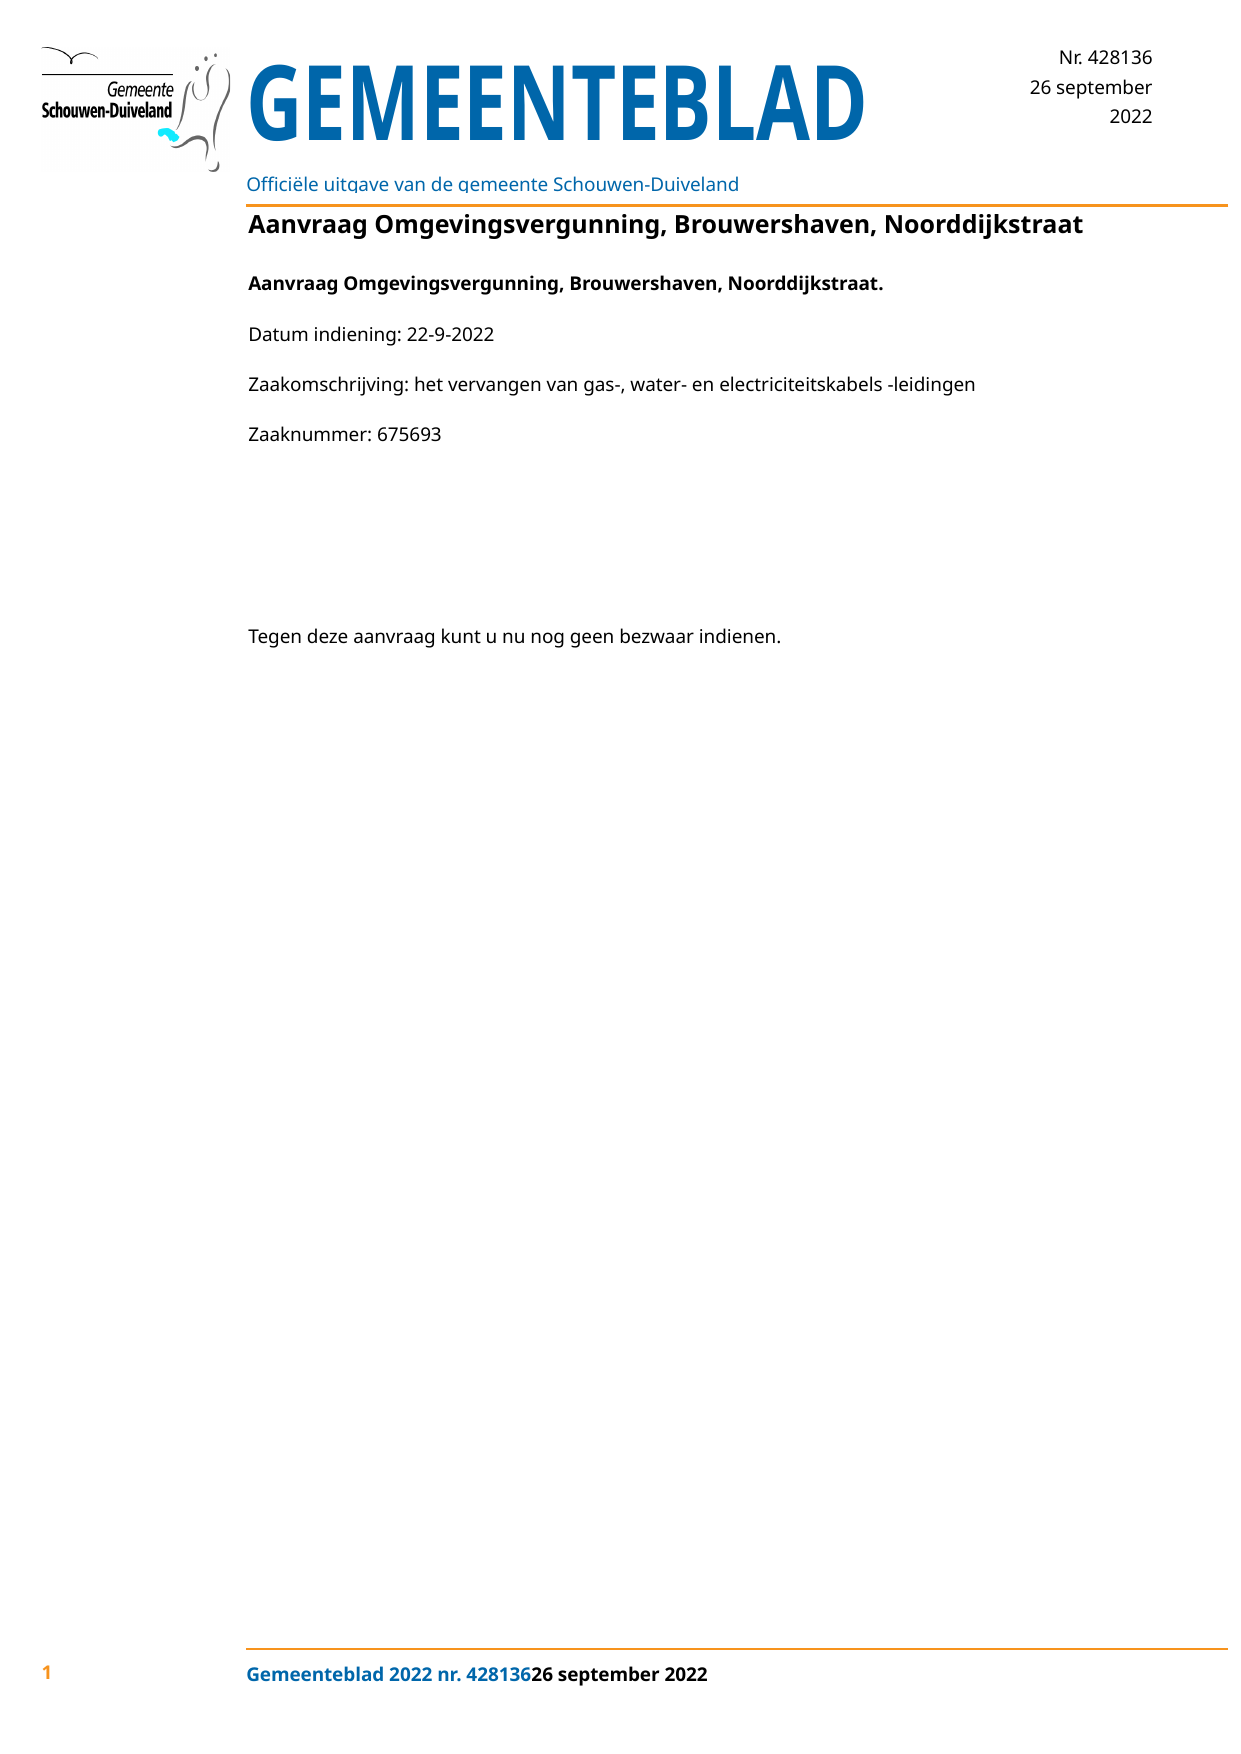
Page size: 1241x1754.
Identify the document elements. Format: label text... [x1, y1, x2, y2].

text Zaaknummer: 675693 [248, 422, 1152, 447]
text Tegen deze aanvraag kunt u nu nog geen bezwaar indienen. [248, 623, 1152, 649]
text Aanvraag Omgevingsvergunning, Brouwershaven, Noorddijkstraat. [248, 270, 1152, 296]
text Zaakomschrijving: het vervangen van gas-, water- en electriciteitskabels -leidingen [248, 371, 1152, 397]
picture [41, 47, 231, 172]
text Datum indiening: 22-9-2022 [248, 321, 1152, 346]
text Aanvraag Omgevingsvergunning, Brouwershaven, Noorddijkstraat [248, 207, 1152, 241]
